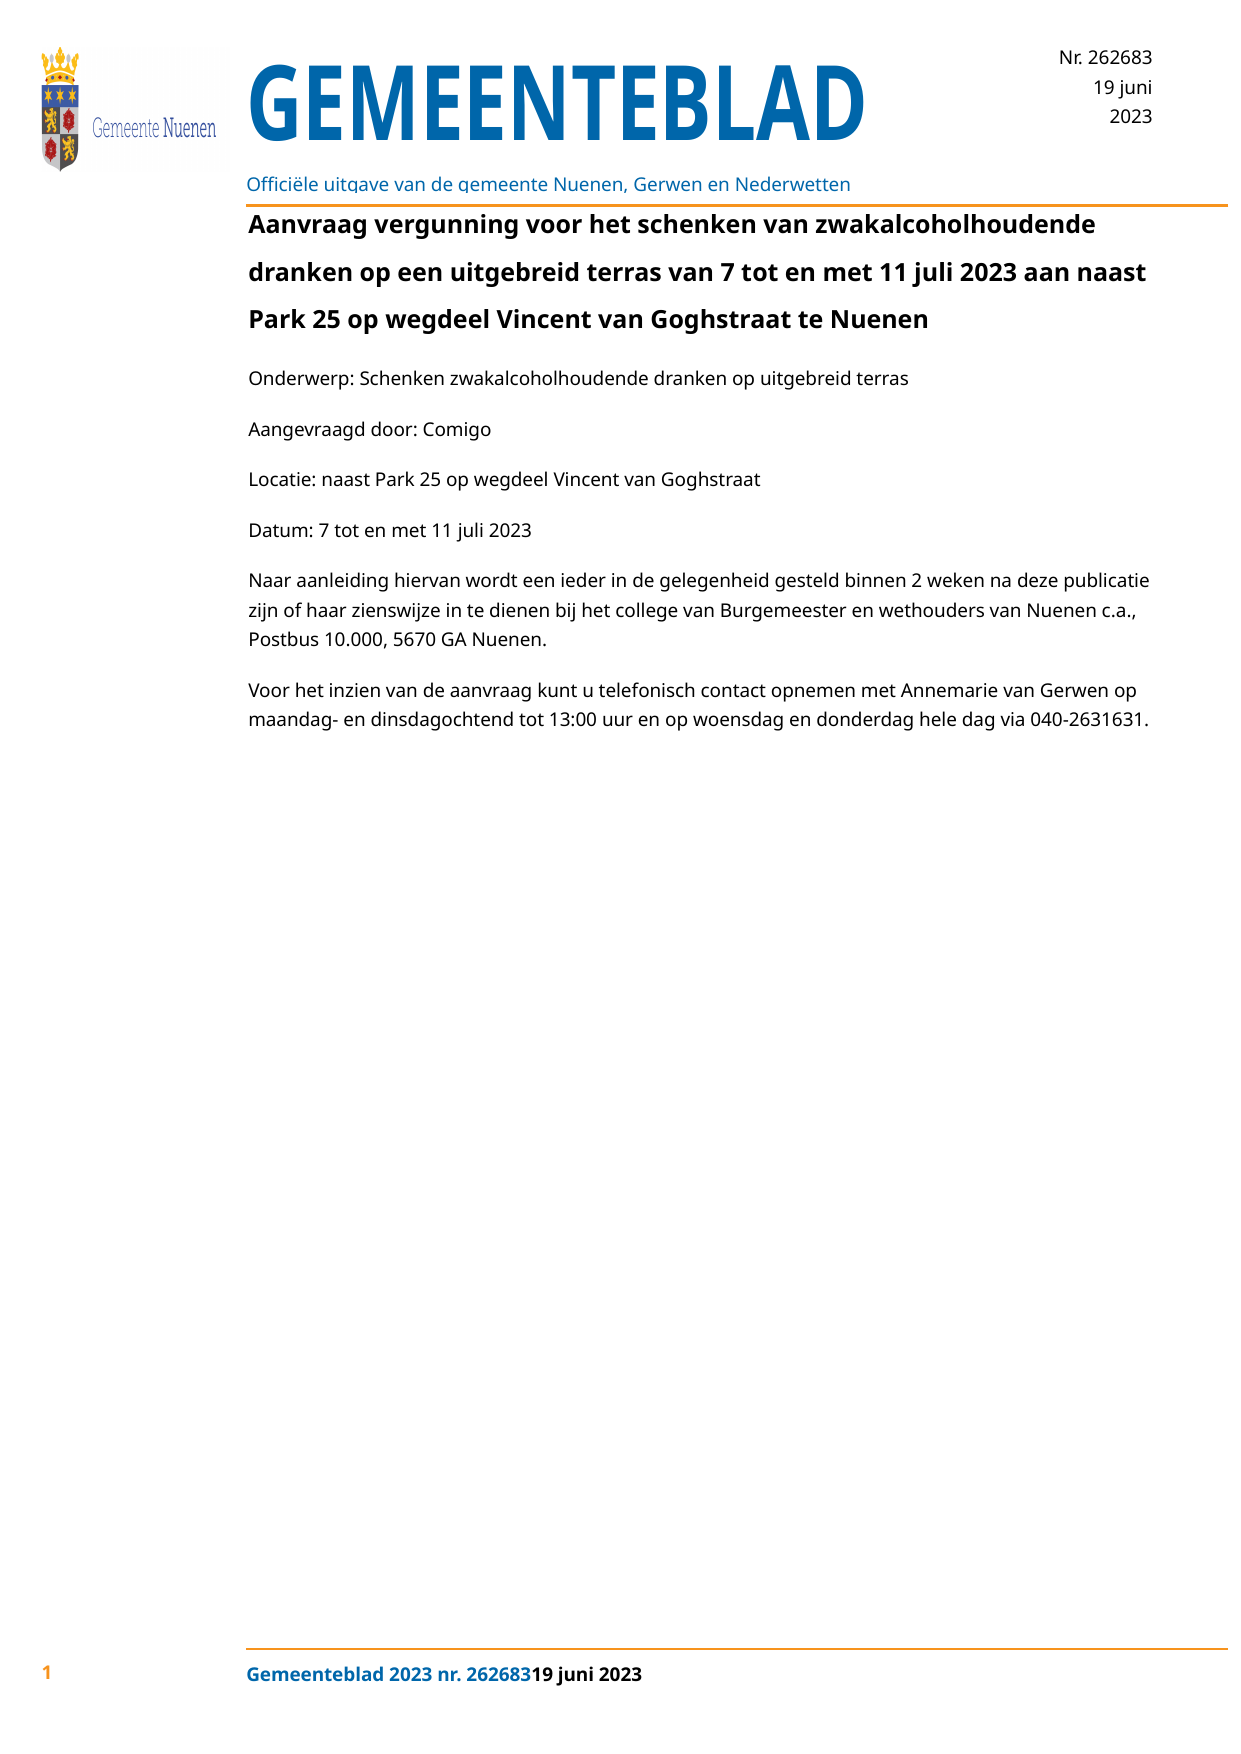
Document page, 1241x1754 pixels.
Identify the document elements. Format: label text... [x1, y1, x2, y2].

text Aanvraag vergunning voor het schenken van zwakalcoholhoudende dranken op een uitgebreid terras van 7 tot en met 11 juli 2023 aan naast Park 25 op wegdeel Vincent van Goghstraat te Nuenen [248, 207, 1152, 336]
text Datum: 7 tot en met 11 juli 2023 [248, 517, 1152, 542]
text Locatie: naast Park 25 op wegdeel Vincent van Goghstraat [248, 466, 1152, 492]
text Voor het inzien van de aanvraag kunt u telefonisch contact opnemen met Annemarie van Gerwen op maandag- en dinsdagochtend tot 13:00 uur en op woensdag en donderdag hele dag via 040-2631631. [248, 677, 1152, 732]
picture [41, 47, 231, 172]
text Onderwerp: Schenken zwakalcoholhoudende dranken op uitgebreid terras [248, 366, 1152, 391]
text Naar aanleiding hiervan wordt een ieder in de gelegenheid gesteld binnen 2 weken na deze publicatie zijn of haar zienswijze in te dienen bij het college van Burgemeester en wethouders van Nuenen c.a., Postbus 10.000, 5670 GA Nuenen. [248, 567, 1152, 652]
text Aangevraagd door: Comigo [248, 416, 1152, 442]
